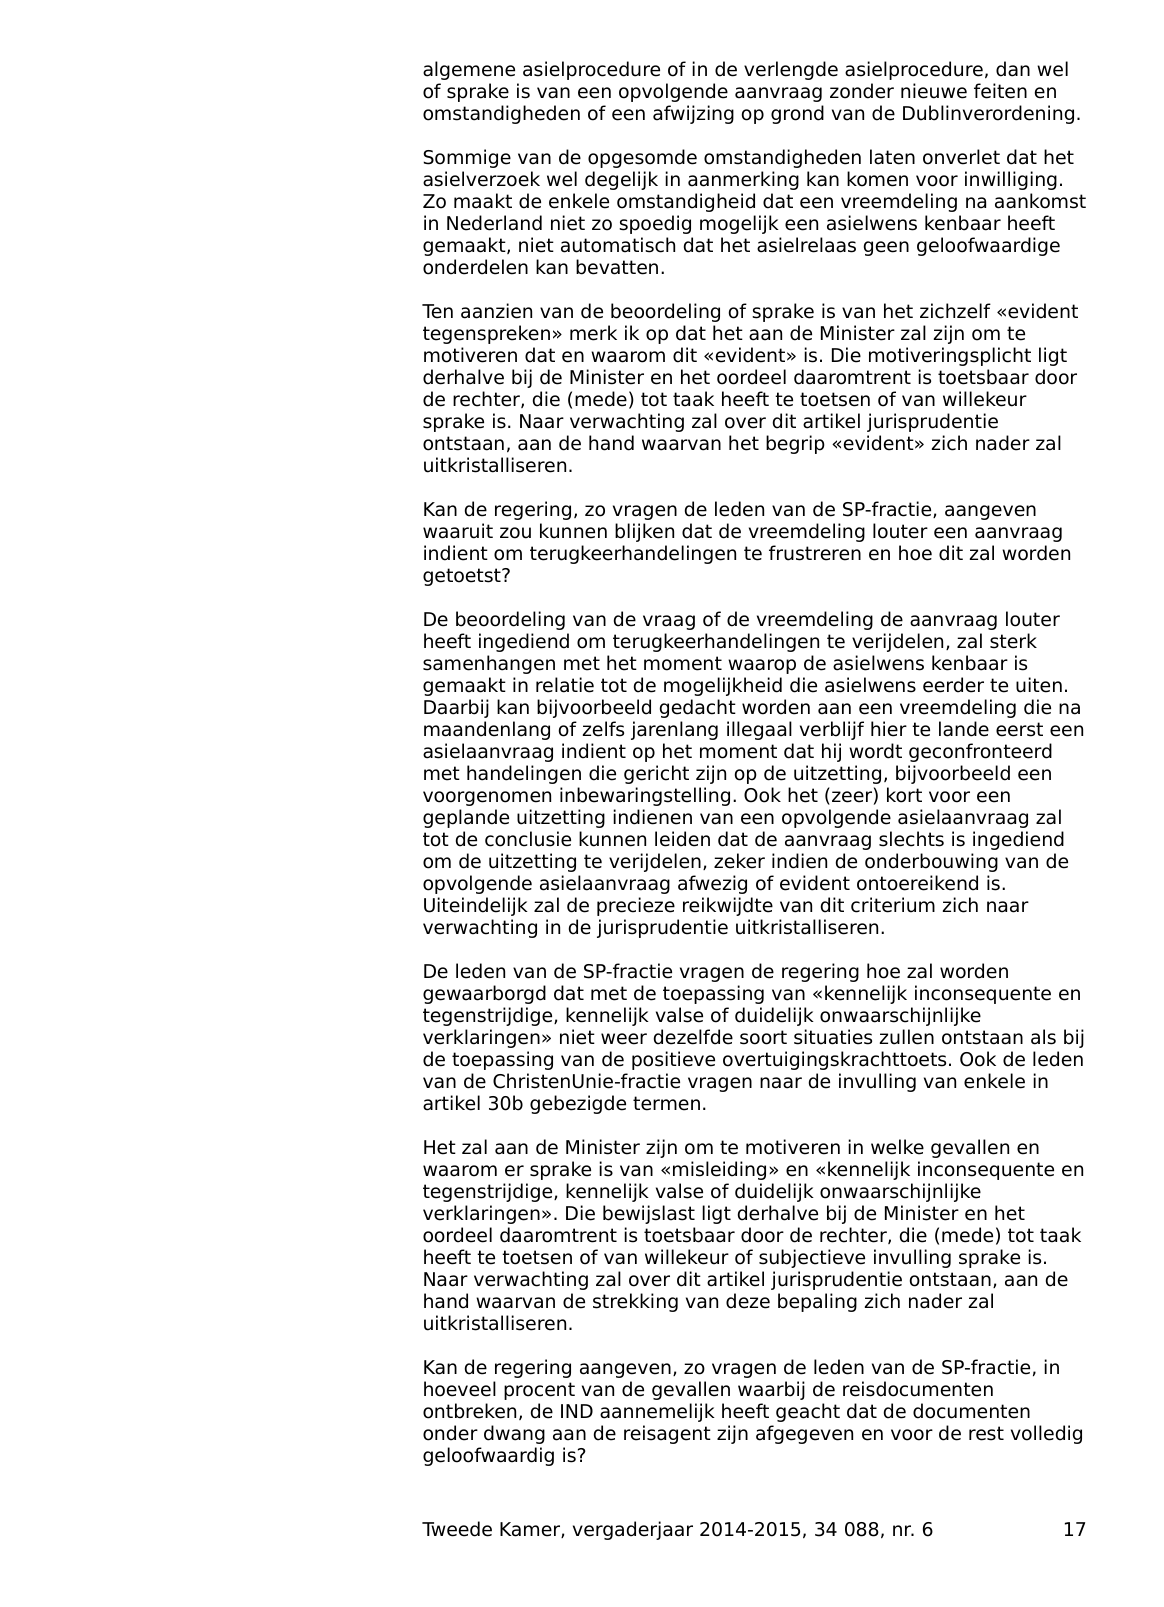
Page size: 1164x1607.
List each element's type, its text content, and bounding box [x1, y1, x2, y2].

text Het zal aan de Minister zijn om te motiveren in welke gevallen en waarom er sprake is van «misleiding» en «kennelijk inconsequente en tegenstrijdige, kennelijk valse of duidelijk onwaarschijnlijke verklaringen». Die bewijslast ligt derhalve bij de Minister en het oordeel daaromtrent is toetsbaar door de rechter, die (mede) tot taak heeft te toetsen of van willekeur of subjectieve invulling sprake is. Naar verwachting zal over dit artikel jurisprudentie ontstaan, aan de hand waarvan de strekking van deze bepaling zich nader zal uitkristalliseren. [422, 1137, 1087, 1335]
text De beoordeling van de vraag of de vreemdeling de aanvraag louter heeft ingediend om terugkeerhandelingen te verijdelen, zal sterk samenhangen met het moment waarop de asielwens kenbaar is gemaakt in relatie tot de mogelijkheid die asielwens eerder te uiten. Daarbij kan bijvoorbeeld gedacht worden aan een vreemdeling die na maandenlang of zelfs jarenlang illegaal verblijf hier te lande eerst een asielaanvraag indient op het moment dat hij wordt geconfronteerd met handelingen die gericht zijn op de uitzetting, bijvoorbeeld een voorgenomen inbewaringstelling. Ook het (zeer) kort voor een geplande uitzetting indienen van een opvolgende asielaanvraag zal tot de conclusie kunnen leiden dat de aanvraag slechts is ingediend om de uitzetting te verijdelen, zeker indien de onderbouwing van de opvolgende asielaanvraag afwezig of evident ontoereikend is. Uiteindelijk zal de precieze reikwijdte van dit criterium zich naar verwachting in de jurisprudentie uitkristalliseren. [422, 609, 1087, 939]
text Sommige van de opgesomde omstandigheden laten onverlet dat het asielverzoek wel degelijk in aanmerking kan komen voor inwilliging. Zo maakt de enkele omstandigheid dat een vreemdeling na aankomst in Nederland niet zo spoedig mogelijk een asielwens kenbaar heeft gemaakt, niet automatisch dat het asielrelaas geen geloofwaardige onderdelen kan bevatten. [422, 147, 1087, 279]
text Kan de regering, zo vragen de leden van de SP-fractie, aangeven waaruit zou kunnen blijken dat de vreemdeling louter een aanvraag indient om terugkeerhandelingen te frustreren en hoe dit zal worden getoetst? [422, 499, 1087, 587]
text Ten aanzien van de beoordeling of sprake is van het zichzelf «evident tegenspreken» merk ik op dat het aan de Minister zal zijn om te motiveren dat en waarom dit «evident» is. Die motiveringsplicht ligt derhalve bij de Minister en het oordeel daaromtrent is toetsbaar door de rechter, die (mede) tot taak heeft te toetsen of van willekeur sprake is. Naar verwachting zal over dit artikel jurisprudentie ontstaan, aan de hand waarvan het begrip «evident» zich nader zal uitkristalliseren. [422, 301, 1087, 477]
text De leden van de SP-fractie vragen de regering hoe zal worden gewaarborgd dat met de toepassing van «kennelijk inconsequente en tegenstrijdige, kennelijk valse of duidelijk onwaarschijnlijke verklaringen» niet weer dezelfde soort situaties zullen ontstaan als bij de toepassing van de positieve overtuigingskrachttoets. Ook de leden van de ChristenUnie-fractie vragen naar de invulling van enkele in artikel 30b gebezigde termen. [422, 961, 1087, 1115]
text algemene asielprocedure of in de verlengde asielprocedure, dan wel of sprake is van een opvolgende aanvraag zonder nieuwe feiten en omstandigheden of een afwijzing op grond van de Dublinverordening. [422, 59, 1087, 125]
text Kan de regering aangeven, zo vragen de leden van de SP-fractie, in hoeveel procent van de gevallen waarbij de reisdocumenten ontbreken, de IND aannemelijk heeft geacht dat de documenten onder dwang aan de reisagent zijn afgegeven en voor de rest volledig geloofwaardig is? [422, 1357, 1087, 1467]
